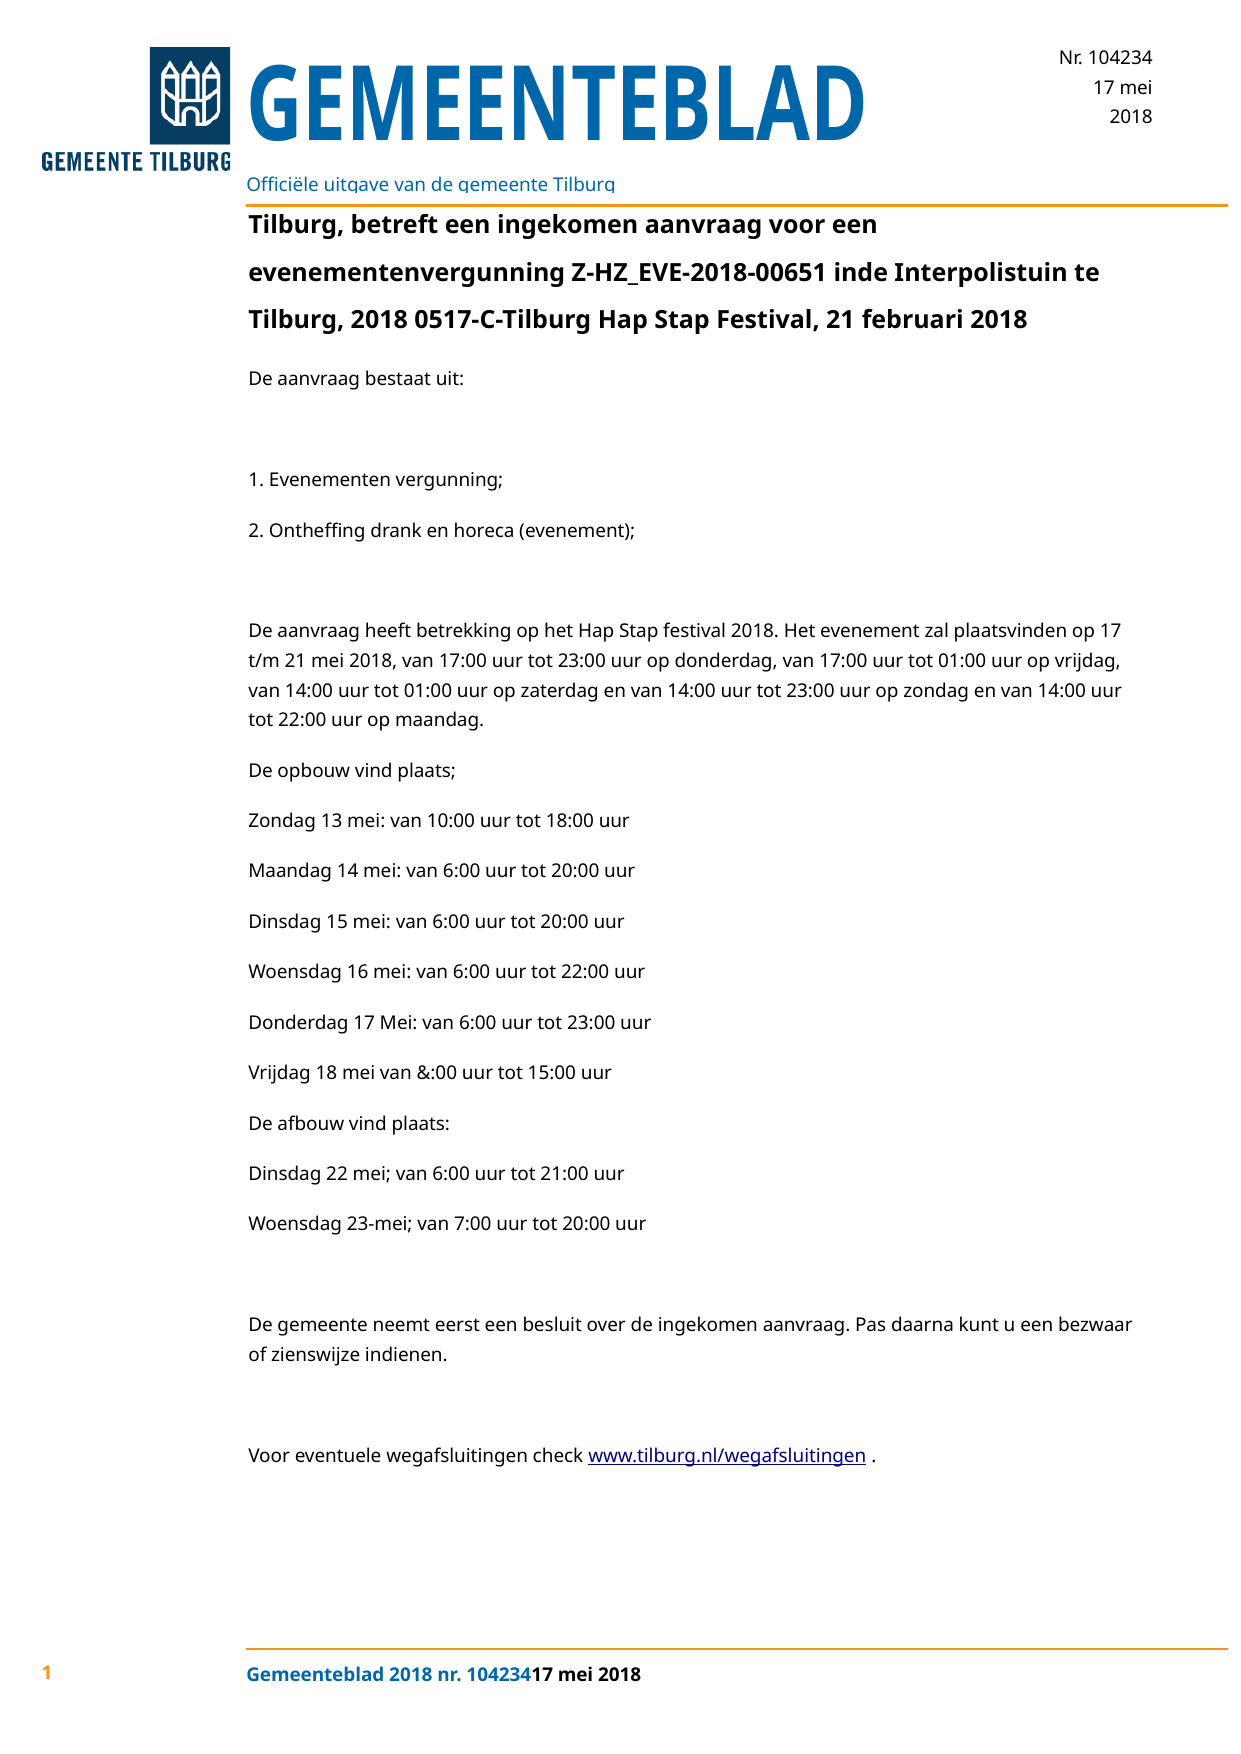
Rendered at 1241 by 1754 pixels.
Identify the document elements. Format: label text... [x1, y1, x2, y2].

text De afbouw vind plaats: [248, 1110, 1152, 1135]
text Woensdag 23-mei; van 7:00 uur tot 20:00 uur [248, 1211, 1152, 1236]
picture [41, 47, 231, 172]
text Vrijdag 18 mei van &:00 uur tot 15:00 uur [248, 1059, 1152, 1085]
text Maandag 14 mei: van 6:00 uur tot 20:00 uur [248, 858, 1152, 883]
text Woensdag 16 mei: van 6:00 uur tot 22:00 uur [248, 958, 1152, 984]
text Dinsdag 15 mei: van 6:00 uur tot 20:00 uur [248, 908, 1152, 934]
text De gemeente neemt eerst een besluit over de ingekomen aanvraag. Pas daarna kunt u een bezwaar of zienswijze indienen. [248, 1311, 1152, 1367]
text Voor eventuele wegafsluitingen check www.tilburg.nl/wegafsluitingen . [248, 1442, 1152, 1467]
text Donderdag 17 Mei: van 6:00 uur tot 23:00 uur [248, 1009, 1152, 1034]
text Zondag 13 mei: van 10:00 uur tot 18:00 uur [248, 807, 1152, 833]
text Tilburg, betreft een ingekomen aanvraag voor een evenementenvergunning Z-HZ_EVE-2018-00651 inde Interpolistuin te Tilburg, 2018 0517-C-Tilburg Hap Stap Festival, 21 februari 2018 [248, 207, 1152, 336]
text 2. Ontheffing drank en horeca (evenement); [248, 517, 1152, 542]
text De opbouw vind plaats; [248, 757, 1152, 782]
text Dinsdag 22 mei; van 6:00 uur tot 21:00 uur [248, 1160, 1152, 1186]
text De aanvraag bestaat uit: [248, 366, 1152, 391]
text De aanvraag heeft betrekking op het Hap Stap festival 2018. Het evenement zal plaatsvinden op 17 t/m 21 mei 2018, van 17:00 uur tot 23:00 uur op donderdag, van 17:00 uur tot 01:00 uur op vrijdag, van 14:00 uur tot 01:00 uur op zaterdag en van 14:00 uur tot 23:00 uur op zondag en van 14:00 uur tot 22:00 uur op maandag. [248, 618, 1152, 732]
text 1. Evenementen vergunning; [248, 466, 1152, 492]
